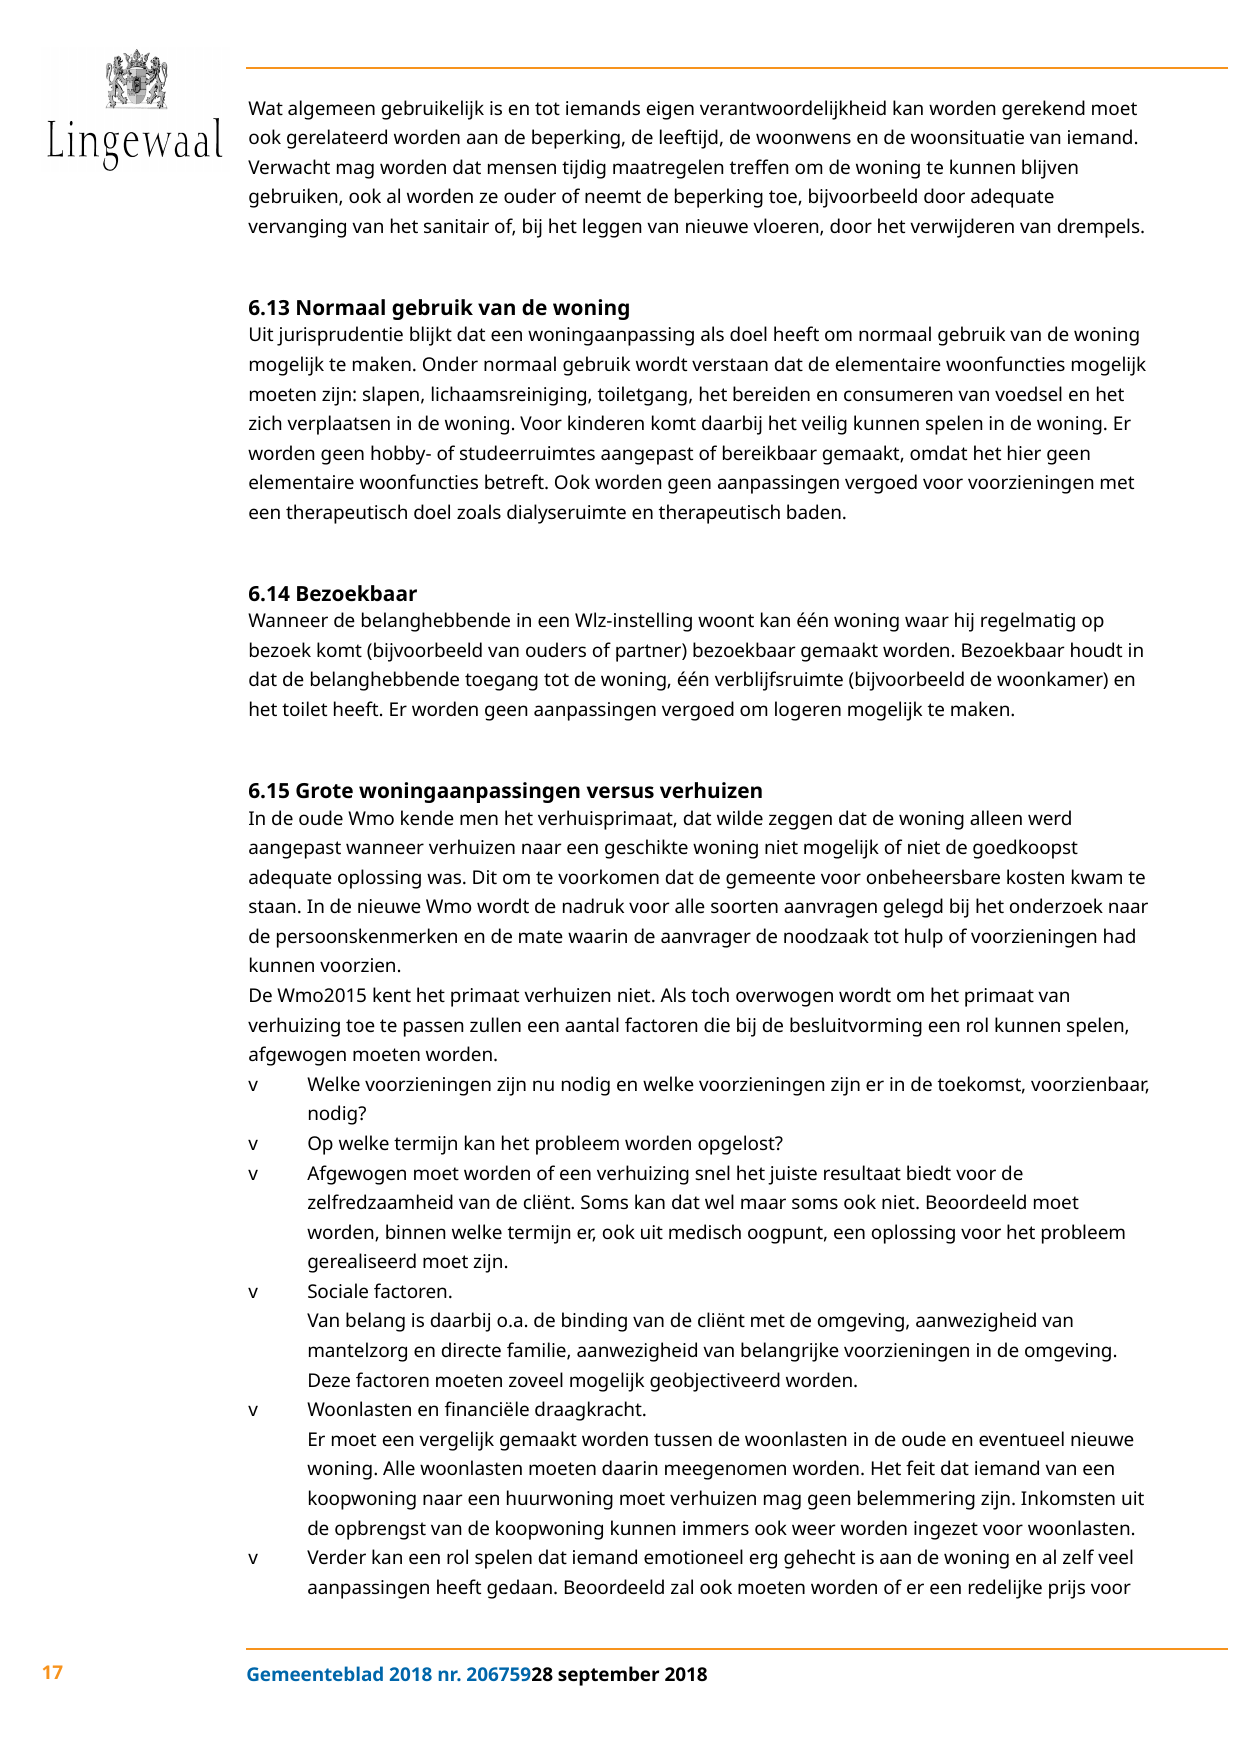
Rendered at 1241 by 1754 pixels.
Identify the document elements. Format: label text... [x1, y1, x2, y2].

list Welke voorzieningen zijn nu nodig en welke voorzieningen zijn er in de toekomst, voorzienbaar, nodig? [248, 1071, 1152, 1126]
text 6.14 Bezoekbaar [248, 579, 1152, 607]
picture [41, 47, 231, 172]
text Wanneer de belanghebbende in een Wlz-instelling woont kan één woning waar hij regelmatig op bezoek komt (bijvoorbeeld van ouders of partner) bezoekbaar gemaakt worden. Bezoekbaar houdt in dat de belanghebbende toegang tot de woning, één verblijfsruimte (bijvoorbeeld de woonkamer) en het toilet heeft. Er worden geen aanpassingen vergoed om logeren mogelijk te maken. [248, 607, 1152, 722]
text De Wmo2015 kent het primaat verhuizen niet. Als toch overwogen wordt om het primaat van verhuizing toe te passen zullen een aantal factoren die bij de besluitvorming een rol kunnen spelen, afgewogen moeten worden. [248, 982, 1152, 1067]
list Op welke termijn kan het probleem worden opgelost? [248, 1130, 1152, 1156]
list Afgewogen moet worden of een verhuizing snel het juiste resultaat biedt voor de zelfredzaamheid van de cliënt. Soms kan dat wel maar soms ook niet. Beoordeeld moet worden, binnen welke termijn er, ook uit medisch oogpunt, een oplossing voor het probleem gerealiseerd moet zijn. [248, 1160, 1152, 1274]
text 6.13 Normaal gebruik van de woning [248, 293, 1152, 322]
text In de oude Wmo kende men het verhuisprimaat, dat wilde zeggen dat de woning alleen werd aangepast wanneer verhuizen naar een geschikte woning niet mogelijk of niet de goedkoopst adequate oplossing was. Dit om te voorkomen dat de gemeente voor onbeheersbare kosten kwam te staan. In de nieuwe Wmo wordt de nadruk voor alle soorten aanvragen gelegd bij het onderzoek naar de persoonskenmerken en de mate waarin de aanvrager de noodzaak tot hulp of voorzieningen had kunnen voorzien. [248, 805, 1152, 978]
list Verder kan een rol spelen dat iemand emotioneel erg gehecht is aan de woning en al zelf veel aanpassingen heeft gedaan. Beoordeeld zal ook moeten worden of er een redelijke prijs voor [248, 1544, 1152, 1599]
text Wat algemeen gebruikelijk is en tot iemands eigen verantwoordelijkheid kan worden gerekend moet ook gerelateerd worden aan de beperking, de leeftijd, de woonwens en de woonsituatie van iemand. Verwacht mag worden dat mensen tijdig maatregelen treffen om de woning te kunnen blijven gebruiken, ook al worden ze ouder of neemt de beperking toe, bijvoorbeeld door adequate vervanging van het sanitair of, bij het leggen van nieuwe vloeren, door het verwijderen van drempels. [248, 95, 1152, 239]
list Van belang is daarbij o.a. de binding van de cliënt met de omgeving, aanwezigheid van mantelzorg en directe familie, aanwezigheid van belangrijke voorzieningen in de omgeving. Deze factoren moeten zoveel mogelijk geobjectiveerd worden. [248, 1308, 1152, 1392]
list Woonlasten en financiële draagkracht. [248, 1396, 1152, 1422]
list Sociale factoren. [248, 1278, 1152, 1304]
text Uit jurisprudentie blijkt dat een woningaanpassing als doel heeft om normaal gebruik van de woning mogelijk te maken. Onder normaal gebruik wordt verstaan dat de elementaire woonfuncties mogelijk moeten zijn: slapen, lichaamsreiniging, toiletgang, het bereiden en consumeren van voedsel en het zich verplaatsen in de woning. Voor kinderen komt daarbij het veilig kunnen spelen in de woning. Er worden geen hobby- of studeerruimtes aangepast of bereikbaar gemaakt, omdat het hier geen elementaire woonfuncties betreft. Ook worden geen aanpassingen vergoed voor voorzieningen met een therapeutisch doel zoals dialyseruimte en therapeutisch baden. [248, 322, 1152, 525]
text 6.15 Grote woningaanpassingen versus verhuizen [248, 776, 1152, 805]
list Er moet een vergelijk gemaakt worden tussen de woonlasten in de oude en eventueel nieuwe woning. Alle woonlasten moeten daarin meegenomen worden. Het feit dat iemand van een koopwoning naar een huurwoning moet verhuizen mag geen belemmering zijn. Inkomsten uit de opbrengst van de koopwoning kunnen immers ook weer worden ingezet voor woonlasten. [248, 1426, 1152, 1540]
